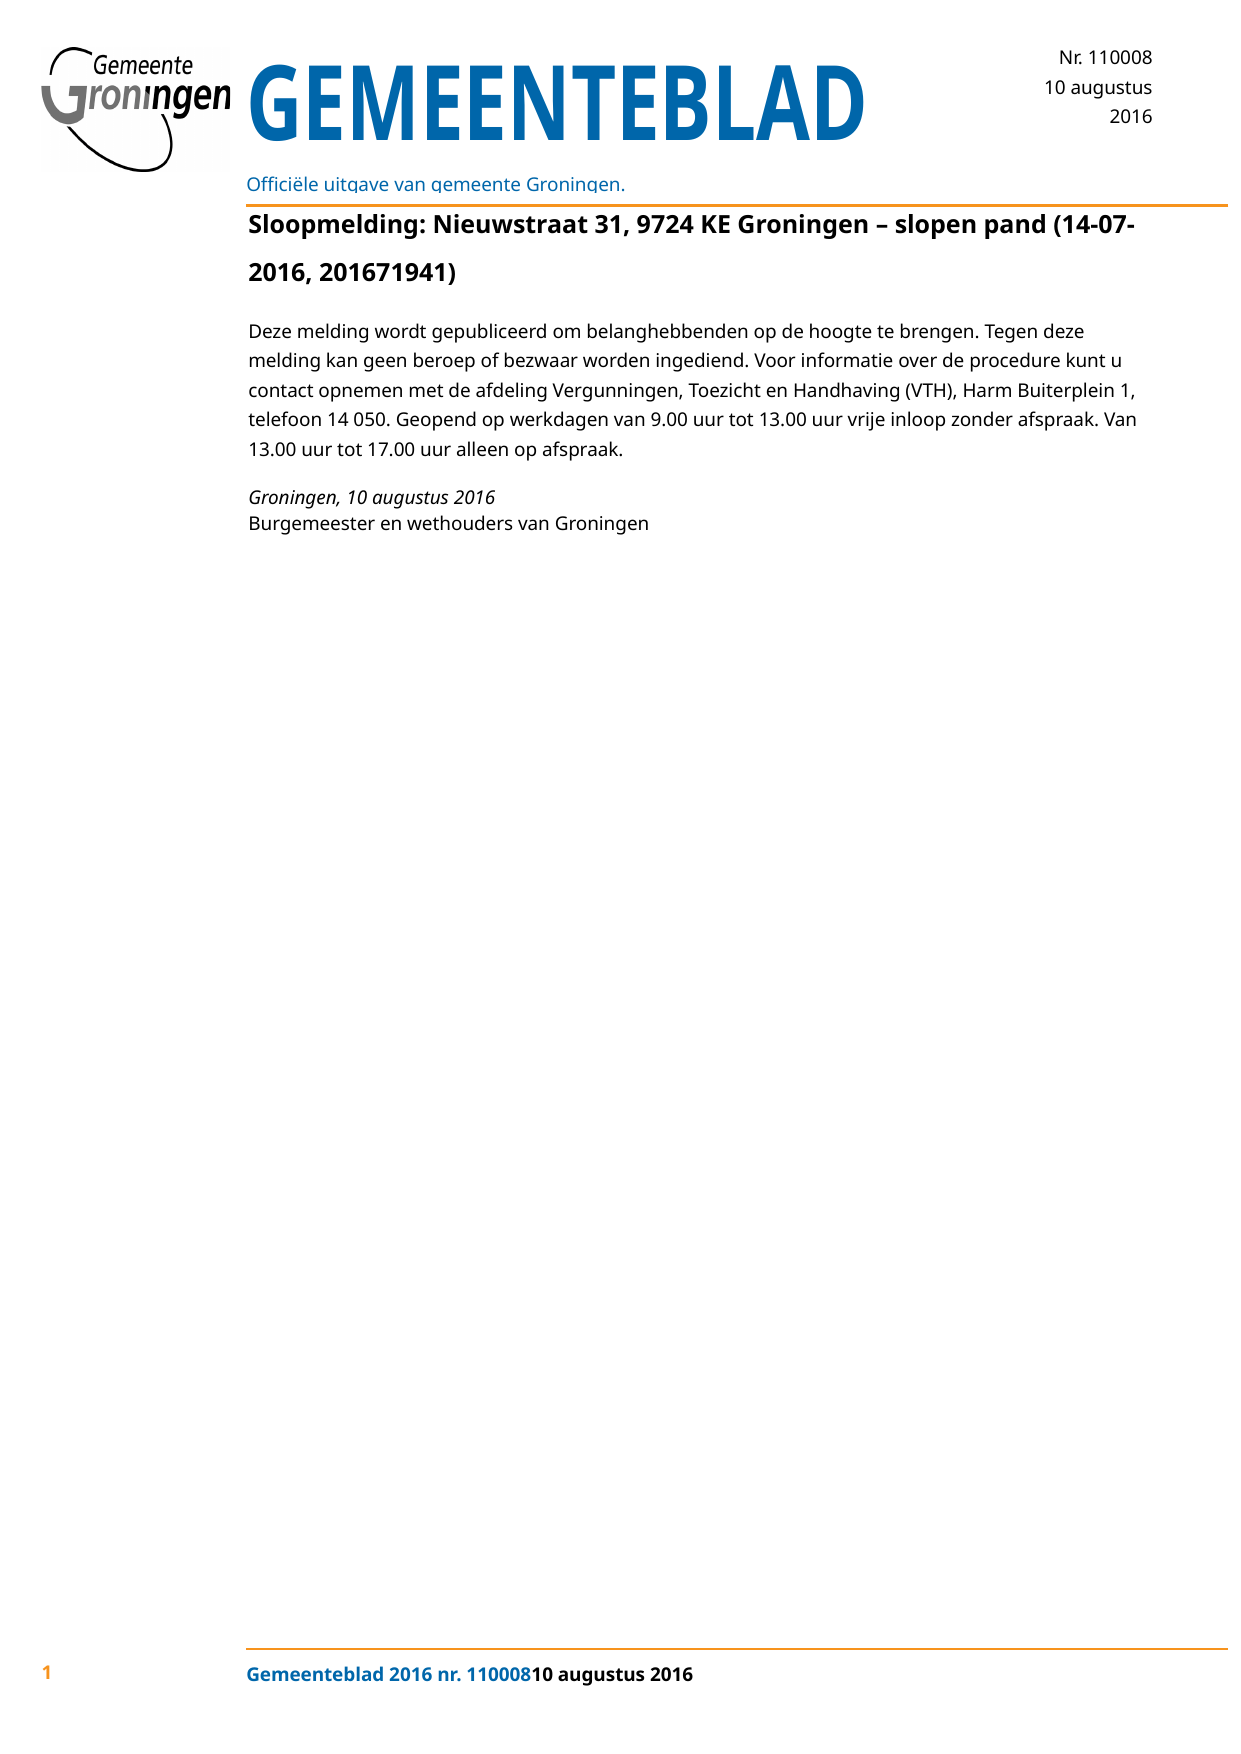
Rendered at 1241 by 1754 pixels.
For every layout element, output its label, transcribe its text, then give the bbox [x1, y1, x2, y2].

text Groningen, 10 augustus 2016 [248, 484, 1152, 510]
picture [41, 47, 231, 172]
text Deze melding wordt gepubliceerd om belanghebbenden op de hoogte te brengen. Tegen deze melding kan geen beroep of bezwaar worden ingediend. Voor informatie over de procedure kunt u contact opnemen met de afdeling Vergunningen, Toezicht en Handhaving (VTH), Harm Buiterplein 1, telefoon 14 050. Geopend op werkdagen van 9.00 uur tot 13.00 uur vrije inloop zonder afspraak. Van 13.00 uur tot 17.00 uur alleen op afspraak. [248, 318, 1152, 462]
text Sloopmelding: Nieuwstraat 31, 9724 KE Groningen – slopen pand (14-07-2016, 201671941) [248, 207, 1152, 288]
text Burgemeester en wethouders van Groningen [248, 510, 1152, 536]
